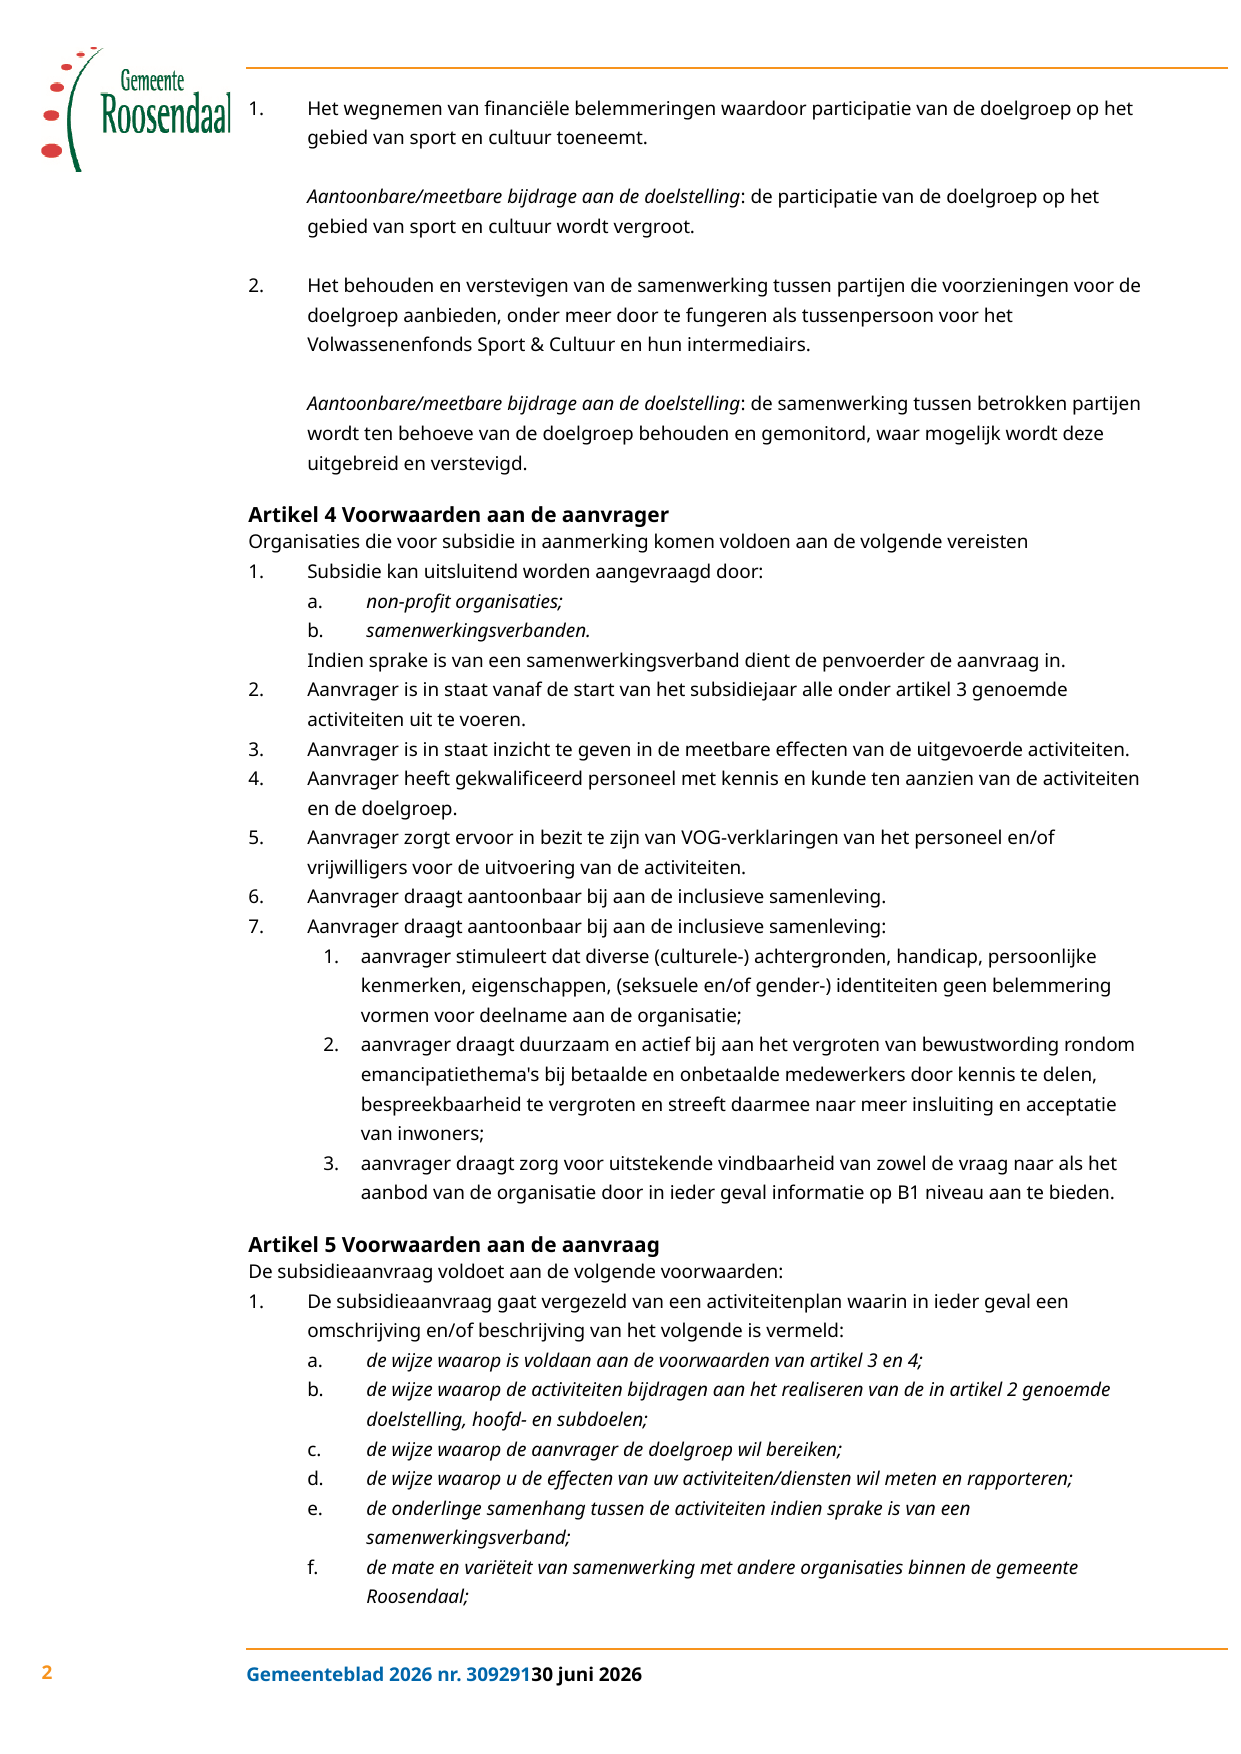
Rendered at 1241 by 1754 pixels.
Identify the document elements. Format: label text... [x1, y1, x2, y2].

text Artikel 5 Voorwaarden aan de aanvraag [248, 1230, 1152, 1258]
list aanvrager draagt duurzaam en actief bij aan het vergroten van bewustwording rondom emancipatiethema's bij betaalde en onbetaalde medewerkers door kennis te delen, bespreekbaarheid te vergroten en streeft daarmee naar meer insluiting en acceptatie van inwoners; [323, 1032, 1152, 1146]
list Aanvrager draagt aantoonbaar bij aan de inclusieve samenleving. [248, 884, 1152, 909]
list non-profit organisaties; [307, 588, 1152, 613]
list Het behouden en verstevigen van de samenwerking tussen partijen die voorzieningen voor de doelgroep aanbieden, onder meer door te fungeren als tussenpersoon voor het Volwassenenfonds Sport & Cultuur en hun intermediairs. [248, 272, 1152, 357]
list de onderlinge samenhang tussen de activiteiten indien sprake is van een samenwerkingsverband; [307, 1495, 1152, 1550]
list Aanvrager heeft gekwalificeerd personeel met kennis en kunde ten aanzien van de activiteiten en de doelgroep. [248, 765, 1152, 821]
list de wijze waarop de aanvrager de doelgroep wil bereiken; [307, 1436, 1152, 1462]
list Het wegnemen van financiële belemmeringen waardoor participatie van de doelgroep op het gebied van sport en cultuur toeneemt. [248, 95, 1152, 150]
list de wijze waarop u de effecten van uw activiteiten/diensten wil meten en rapporteren; [307, 1465, 1152, 1491]
list aanvrager stimuleert dat diverse (culturele-) achtergronden, handicap, persoonlijke kenmerken, eigenschappen, (seksuele en/of gender-) identiteiten geen belemmering vormen voor deelname aan de organisatie; [323, 943, 1152, 1028]
list aanvrager draagt zorg voor uitstekende vindbaarheid van zowel de vraag naar als het aanbod van de organisatie door in ieder geval informatie op B1 niveau aan te bieden. [323, 1150, 1152, 1205]
picture [41, 47, 231, 172]
list Aanvrager zorgt ervoor in bezit te zijn van VOG-verklaringen van het personeel en/of vrijwilligers voor de uitvoering van de activiteiten. [248, 824, 1152, 880]
list Indien sprake is van een samenwerkingsverband dient de penvoerder de aanvraag in. [248, 647, 1152, 673]
list samenwerkingsverbanden. [307, 617, 1152, 643]
list Aantoonbare/meetbare bijdrage aan de doelstelling: de samenwerking tussen betrokken partijen wordt ten behoeve van de doelgroep behouden en gemonitord, waar mogelijk wordt deze uitgebreid en verstevigd. [248, 391, 1152, 476]
text De subsidieaanvraag voldoet aan de volgende voorwaarden: [248, 1258, 1152, 1284]
list Aanvrager is in staat vanaf de start van het subsidiejaar alle onder artikel 3 genoemde activiteiten uit te voeren. [248, 677, 1152, 732]
list Subsidie kan uitsluitend worden aangevraagd door: [248, 558, 1152, 584]
list Aanvrager is in staat inzicht te geven in de meetbare effecten van de uitgevoerde activiteiten. [248, 736, 1152, 761]
list de wijze waarop is voldaan aan de voorwaarden van artikel 3 en 4; [307, 1347, 1152, 1373]
list Aanvrager draagt aantoonbaar bij aan de inclusieve samenleving: [248, 913, 1152, 939]
list de mate en variëteit van samenwerking met andere organisaties binnen de gemeente Roosendaal; [307, 1554, 1152, 1609]
list De subsidieaanvraag gaat vergezeld van een activiteitenplan waarin in ieder geval een omschrijving en/of beschrijving van het volgende is vermeld: [248, 1288, 1152, 1343]
list Aantoonbare/meetbare bijdrage aan de doelstelling: de participatie van de doelgroep op het gebied van sport en cultuur wordt vergroot. [248, 183, 1152, 239]
text Organisaties die voor subsidie in aanmerking komen voldoen aan de volgende vereisten [248, 529, 1152, 554]
list de wijze waarop de activiteiten bijdragen aan het realiseren van de in artikel 2 genoemde doelstelling, hoofd- en subdoelen; [307, 1377, 1152, 1432]
text Artikel 4 Voorwaarden aan de aanvrager [248, 500, 1152, 529]
